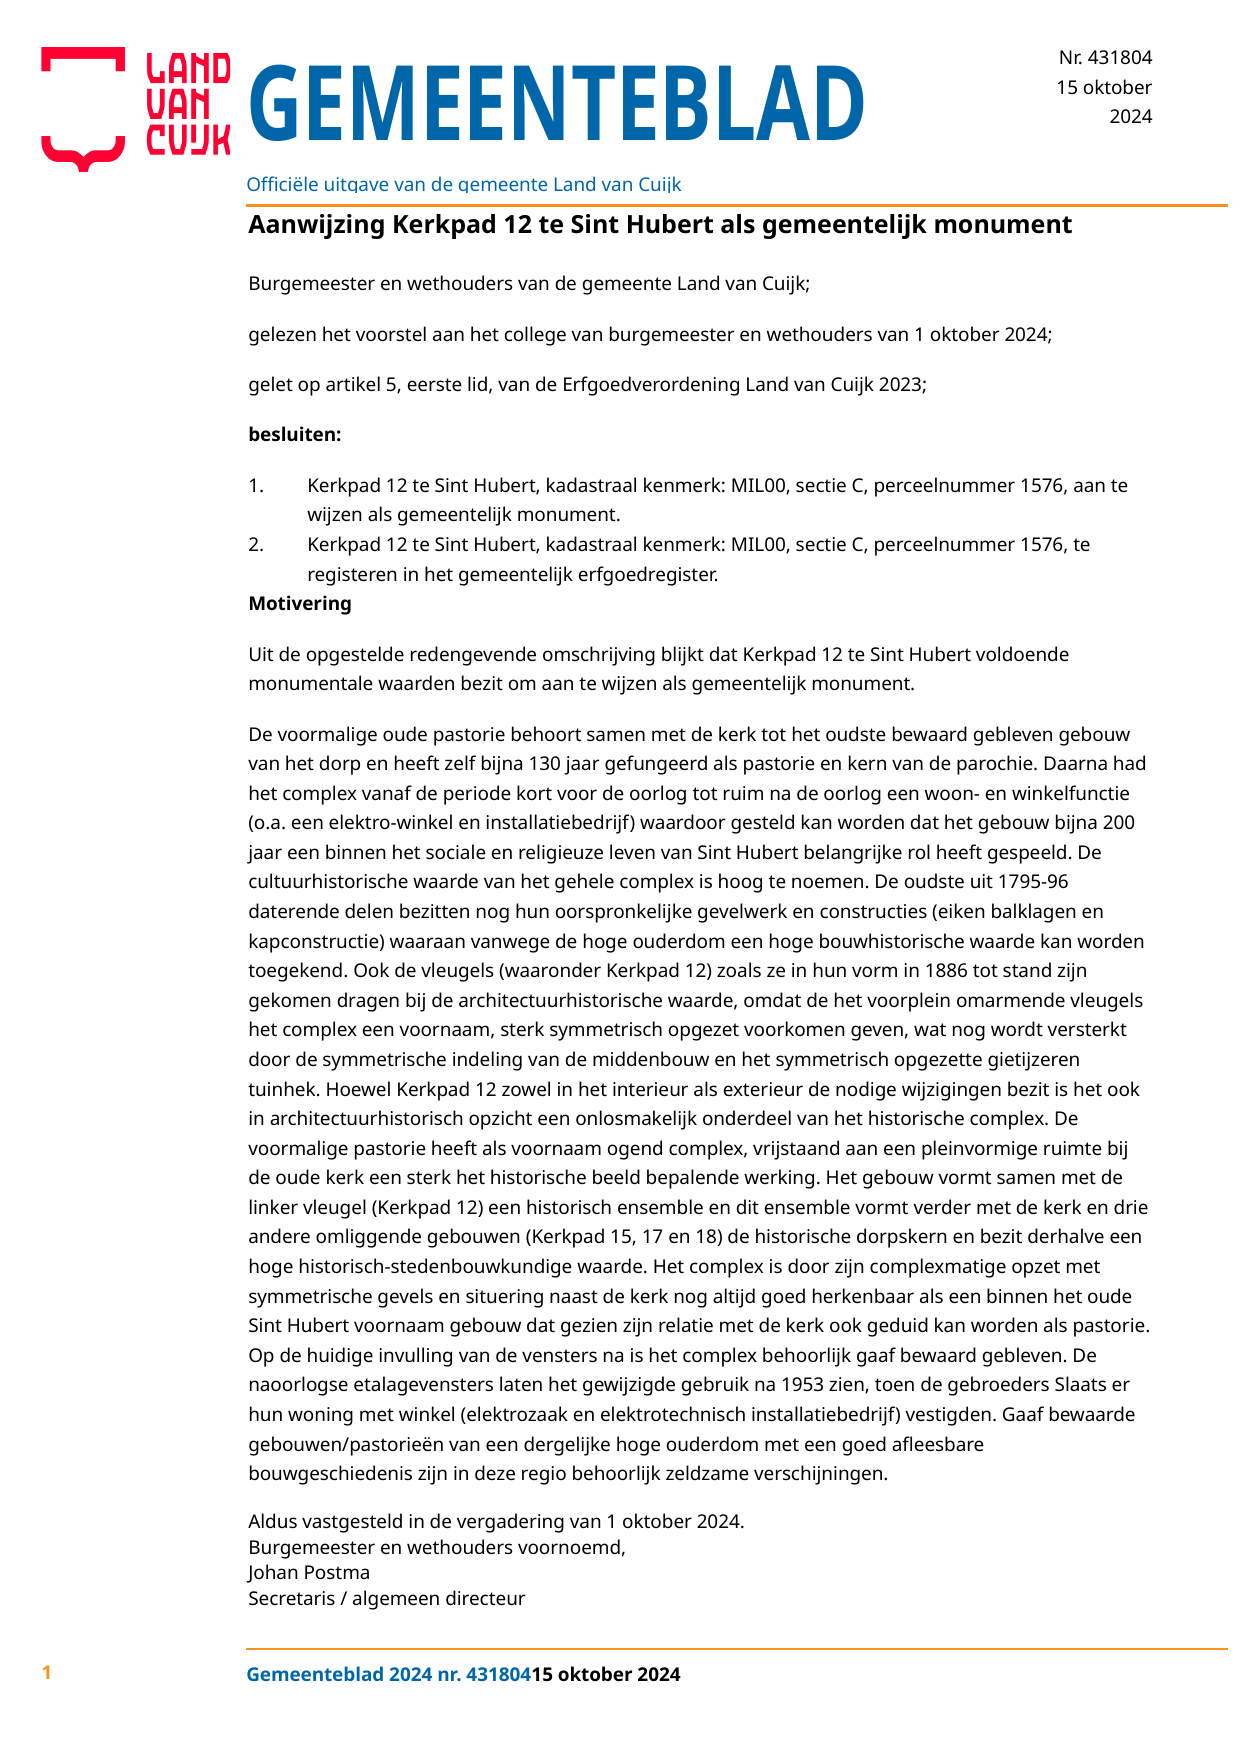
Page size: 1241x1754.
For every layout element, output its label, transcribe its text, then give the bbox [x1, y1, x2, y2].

text Motivering [248, 590, 1152, 616]
text gelet op artikel 5, eerste lid, van de Erfgoedverordening Land van Cuijk 2023; [248, 371, 1152, 397]
text Aanwijzing Kerkpad 12 te Sint Hubert als gemeentelijk monument [248, 207, 1152, 241]
text De voormalige oude pastorie behoort samen met de kerk tot het oudste bewaard gebleven gebouw van het dorp en heeft zelf bijna 130 jaar gefungeerd als pastorie en kern van de parochie. Daarna had het complex vanaf de periode kort voor de oorlog tot ruim na de oorlog een woon- en winkelfunctie (o.a. een elektro-winkel en installatiebedrijf) waardoor gesteld kan worden dat het gebouw bijna 200 jaar een binnen het sociale en religieuze leven van Sint Hubert belangrijke rol heeft gespeeld. De cultuurhistorische waarde van het gehele complex is hoog te noemen. De oudste uit 1795-96 daterende delen bezitten nog hun oorspronkelijke gevelwerk en constructies (eiken balklagen en kapconstructie) waaraan vanwege de hoge ouderdom een hoge bouwhistorische waarde kan worden toegekend. Ook de vleugels (waaronder Kerkpad 12) zoals ze in hun vorm in 1886 tot stand zijn gekomen dragen bij de architectuurhistorische waarde, omdat de het voorplein omarmende vleugels het complex een voornaam, sterk symmetrisch opgezet voorkomen geven, wat nog wordt versterkt door de symmetrische indeling van de middenbouw en het symmetrisch opgezette gietijzeren tuinhek. Hoewel Kerkpad 12 zowel in het interieur als exterieur de nodige wijzigingen bezit is het ook in architectuurhistorisch opzicht een onlosmakelijk onderdeel van het historische complex. De voormalige pastorie heeft als voornaam ogend complex, vrijstaand aan een pleinvormige ruimte bij de oude kerk een sterk het historische beeld bepalende werking. Het gebouw vormt samen met de linker vleugel (Kerkpad 12) een historisch ensemble en dit ensemble vormt verder met de kerk en drie andere omliggende gebouwen (Kerkpad 15, 17 en 18) de historische dorpskern en bezit derhalve een hoge historisch-stedenbouwkundige waarde. Het complex is door zijn complexmatige opzet met symmetrische gevels en situering naast de kerk nog altijd goed herkenbaar als een binnen het oude Sint Hubert voornaam gebouw dat gezien zijn relatie met de kerk ook geduid kan worden als pastorie. Op de huidige invulling van de vensters na is het complex behoorlijk gaaf bewaard gebleven. De naoorlogse etalagevensters laten het gewijzigde gebruik na 1953 zien, toen de gebroeders Slaats er hun woning met winkel (elektrozaak en elektrotechnisch installatiebedrijf) vestigden. Gaaf bewaarde gebouwen/pastorieën van een dergelijke hoge ouderdom met een goed afleesbare bouwgeschiedenis zijn in deze regio behoorlijk zeldzame verschijningen. [248, 721, 1152, 1486]
list Kerkpad 12 te Sint Hubert, kadastraal kenmerk: MIL00, sectie C, perceelnummer 1576, aan te wijzen als gemeentelijk monument. [248, 472, 1152, 527]
text besluiten: [248, 422, 1152, 447]
text Uit de opgestelde redengevende omschrijving blijkt dat Kerkpad 12 te Sint Hubert voldoende monumentale waarden bezit om aan te wijzen als gemeentelijk monument. [248, 641, 1152, 696]
text Secretaris / algemeen directeur [248, 1585, 1152, 1611]
text Aldus vastgesteld in de vergadering van 1 oktober 2024. [248, 1508, 1152, 1534]
picture [41, 47, 231, 172]
text Johan Postma [248, 1559, 1152, 1585]
text Burgemeester en wethouders van de gemeente Land van Cuijk; [248, 270, 1152, 296]
text Burgemeester en wethouders voornoemd, [248, 1534, 1152, 1559]
list Kerkpad 12 te Sint Hubert, kadastraal kenmerk: MIL00, sectie C, perceelnummer 1576, te registeren in het gemeentelijk erfgoedregister. [248, 531, 1152, 586]
text gelezen het voorstel aan het college van burgemeester en wethouders van 1 oktober 2024; [248, 321, 1152, 346]
